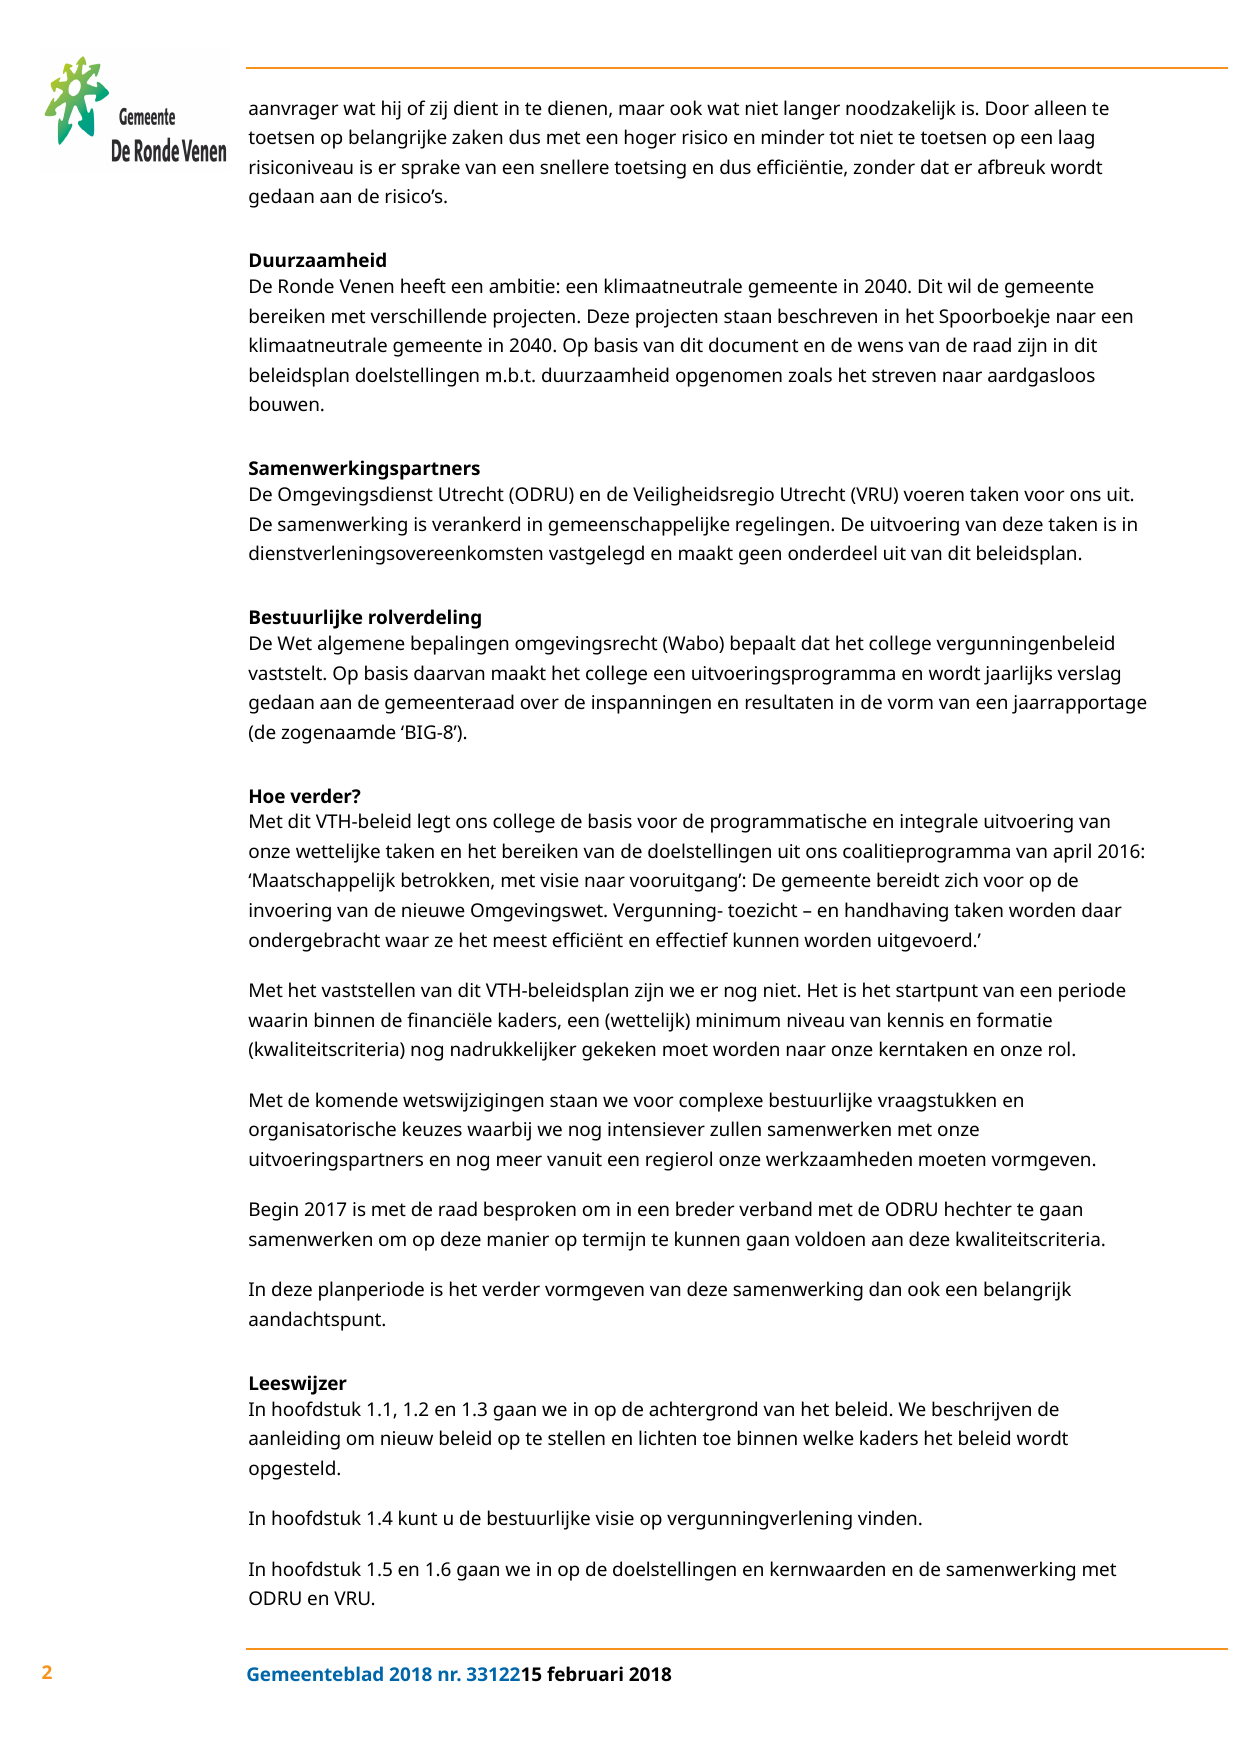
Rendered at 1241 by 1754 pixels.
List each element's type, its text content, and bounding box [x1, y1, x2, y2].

text De Ronde Venen heeft een ambitie: een klimaatneutrale gemeente in 2040. Dit wil de gemeente bereiken met verschillende projecten. Deze projecten staan beschreven in het Spoorboekje naar een klimaatneutrale gemeente in 2040. Op basis van dit document en de wens van de raad zijn in dit beleidsplan doelstellingen m.b.t. duurzaamheid opgenomen zoals het streven naar aardgasloos bouwen. [248, 273, 1152, 417]
text Hoe verder? [248, 783, 1152, 808]
text Met de komende wetswijzigingen staan we voor complexe bestuurlijke vraagstukken en organisatorische keuzes waarbij we nog intensiever zullen samenwerken met onze uitvoeringspartners en nog meer vanuit een regierol onze werkzaamheden moeten vormgeven. [248, 1087, 1152, 1172]
text Met het vaststellen van dit VTH-beleidsplan zijn we er nog niet. Het is het startpunt van een periode waarin binnen de financiële kaders, een (wettelijk) minimum niveau van kennis en formatie (kwaliteitscriteria) nog nadrukkelijker gekeken moet worden naar onze kerntaken en onze rol. [248, 977, 1152, 1062]
text Bestuurlijke rolverdeling [248, 604, 1152, 630]
text Met dit VTH-beleid legt ons college de basis voor de programmatische en integrale uitvoering van onze wettelijke taken en het bereiken van de doelstellingen uit ons coalitieprogramma van april 2016: ‘Maatschappelijk betrokken, met visie naar vooruitgang’: De gemeente bereidt zich voor op de invoering van de nieuwe Omgevingswet. Vergunning- toezicht – en handhaving taken worden daar ondergebracht waar ze het meest efficiënt en effectief kunnen worden uitgevoerd.’ [248, 808, 1152, 953]
text Begin 2017 is met de raad besproken om in een breder verband met de ODRU hechter te gaan samenwerken om op deze manier op termijn te kunnen gaan voldoen aan deze kwaliteitscriteria. [248, 1196, 1152, 1252]
text Leeswijzer [248, 1370, 1152, 1396]
text De Wet algemene bepalingen omgevingsrecht (Wabo) bepaalt dat het college vergunningenbeleid vaststelt. Op basis daarvan maakt het college een uitvoeringsprogramma en wordt jaarlijks verslag gedaan aan de gemeenteraad over de inspanningen en resultaten in de vorm van een jaarrapportage (de zogenaamde ‘BIG-8’). [248, 630, 1152, 744]
text Duurzaamheid [248, 247, 1152, 273]
text In hoofdstuk 1.4 kunt u de bestuurlijke visie op vergunningverlening vinden. [248, 1505, 1152, 1531]
text aanvrager wat hij of zij dient in te dienen, maar ook wat niet langer noodzakelijk is. Door alleen te toetsen op belangrijke zaken dus met een hoger risico en minder tot niet te toetsen op een laag risiconiveau is er sprake van een snellere toetsing en dus efficiëntie, zonder dat er afbreuk wordt gedaan aan de risico’s. [248, 95, 1152, 209]
text In hoofdstuk 1.1, 1.2 en 1.3 gaan we in op de achtergrond van het beleid. We beschrijven de aanleiding om nieuw beleid op te stellen en lichten toe binnen welke kaders het beleid wordt opgesteld. [248, 1396, 1152, 1481]
text Samenwerkingspartners [248, 456, 1152, 481]
text In hoofdstuk 1.5 en 1.6 gaan we in op de doelstellingen en kernwaarden en de samenwerking met ODRU en VRU. [248, 1556, 1152, 1611]
text De Omgevingsdienst Utrecht (ODRU) en de Veiligheidsregio Utrecht (VRU) voeren taken voor ons uit. De samenwerking is verankerd in gemeenschappelijke regelingen. De uitvoering van deze taken is in dienstverleningsovereenkomsten vastgelegd en maakt geen onderdeel uit van dit beleidsplan. [248, 481, 1152, 566]
picture [41, 47, 231, 172]
text In deze planperiode is het verder vormgeven van deze samenwerking dan ook een belangrijk aandachtspunt. [248, 1276, 1152, 1332]
